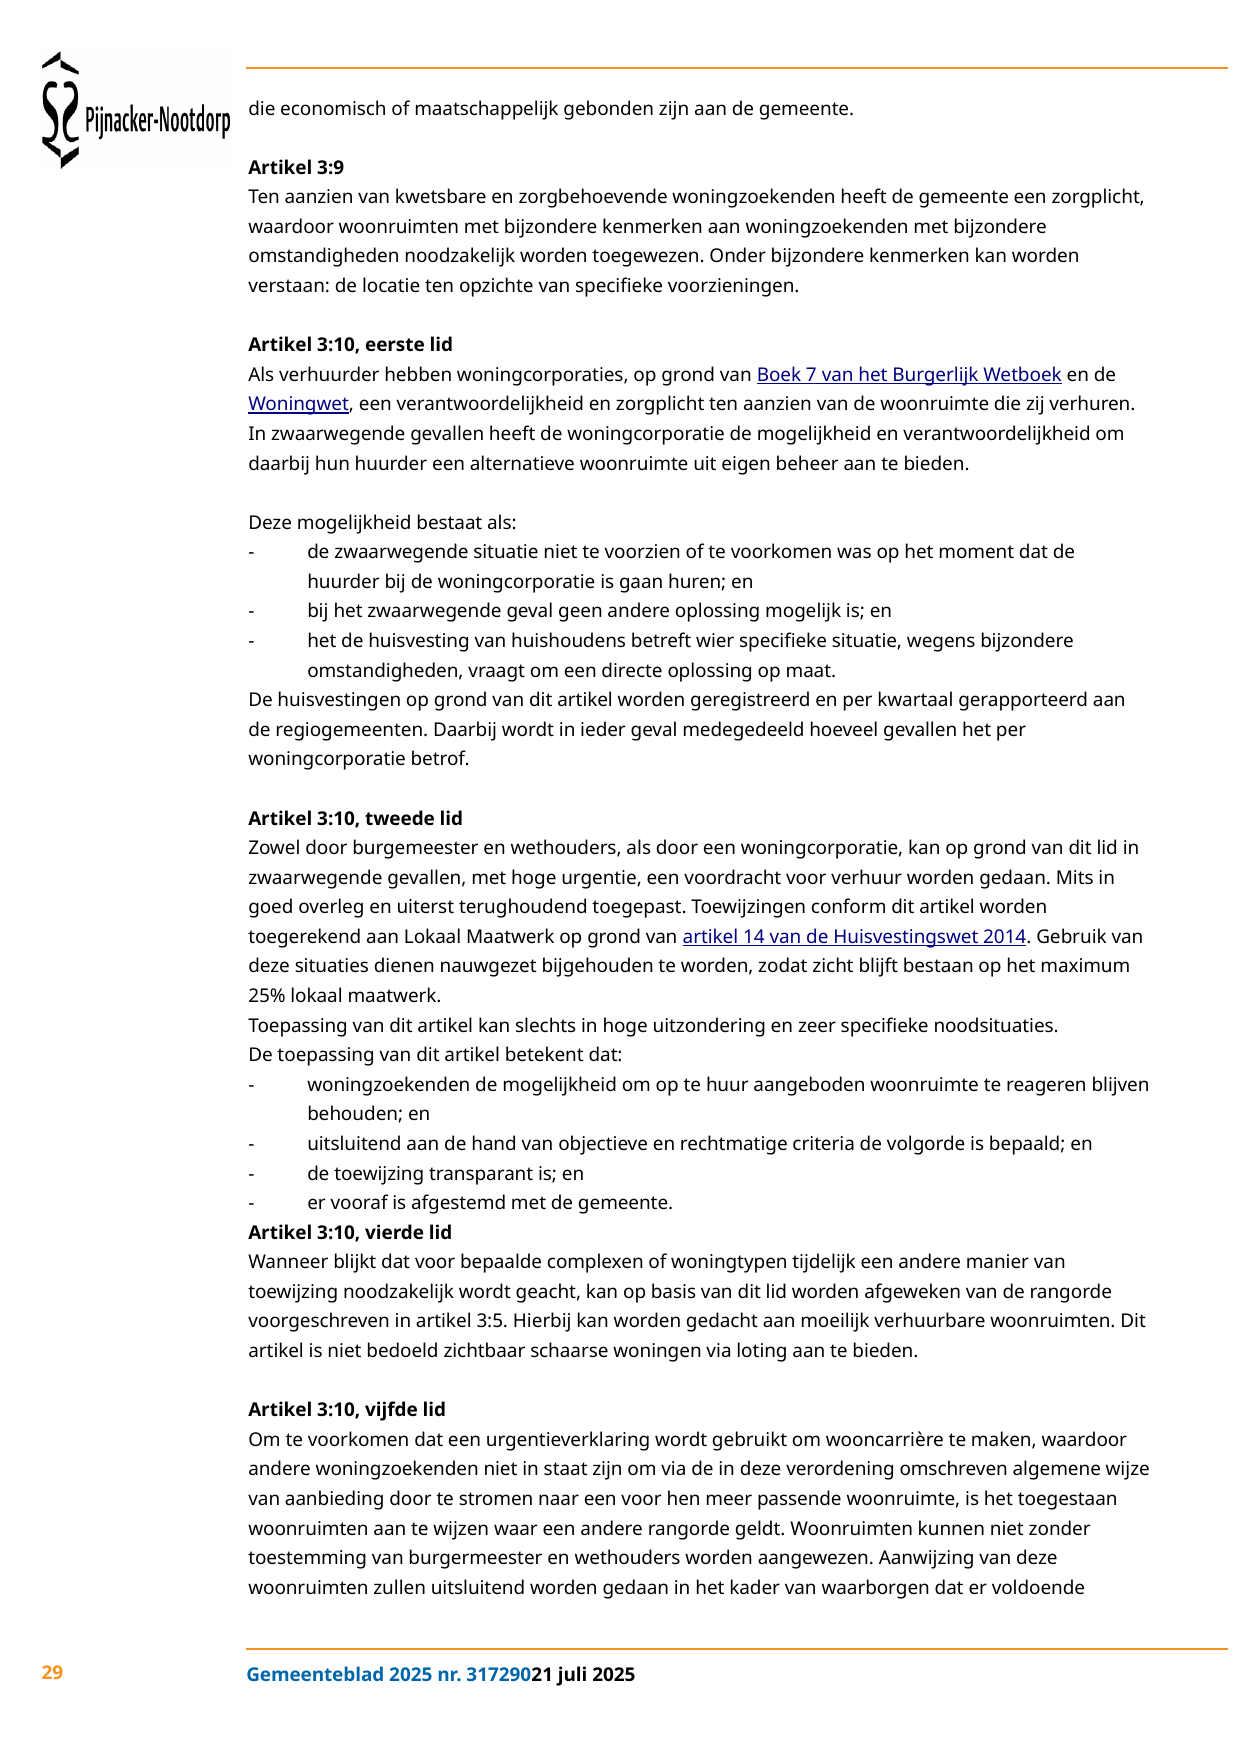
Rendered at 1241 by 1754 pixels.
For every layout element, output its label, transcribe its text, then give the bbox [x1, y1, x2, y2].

list het de huisvesting van huishoudens betreft wier specifieke situatie, wegens bijzondere omstandigheden, vraagt om een directe oplossing op maat. [248, 627, 1152, 683]
text Toepassing van dit artikel kan slechts in hoge uitzondering en zeer specifieke noodsituaties. [248, 1012, 1152, 1038]
text Artikel 3:10, eerste lid [248, 331, 1152, 357]
text Artikel 3:10, vierde lid [248, 1219, 1152, 1245]
list de toewijzing transparant is; en [248, 1160, 1152, 1186]
text De toepassing van dit artikel betekent dat: [248, 1041, 1152, 1067]
text De huisvestingen op grond van dit artikel worden geregistreerd en per kwartaal gerapporteerd aan de regiogemeenten. Daarbij wordt in ieder geval medegedeeld hoeveel gevallen het per woningcorporatie betrof. [248, 686, 1152, 771]
text Artikel 3:10, vijfde lid [248, 1396, 1152, 1422]
text Artikel 3:9 [248, 154, 1152, 180]
text Artikel 3:10, tweede lid [248, 805, 1152, 831]
list woningzoekenden de mogelijkheid om op te huur aangeboden woonruimte te reageren blijven behouden; en [248, 1071, 1152, 1126]
text Wanneer blijkt dat voor bepaalde complexen of woningtypen tijdelijk een andere manier van toewijzing noodzakelijk wordt geacht, kan op basis van dit lid worden afgeweken van de rangorde voorgeschreven in artikel 3:5. Hierbij kan worden gedacht aan moeilijk verhuurbare woonruimten. Dit artikel is niet bedoeld zichtbaar schaarse woningen via loting aan te bieden. [248, 1248, 1152, 1363]
text Om te voorkomen dat een urgentieverklaring wordt gebruikt om wooncarrière te maken, waardoor andere woningzoekenden niet in staat zijn om via de in deze verordening omschreven algemene wijze van aanbieding door te stromen naar een voor hen meer passende woonruimte, is het toegestaan woonruimten aan te wijzen waar een andere rangorde geldt. Woonruimten kunnen niet zonder toestemming van burgermeester en wethouders worden aangewezen. Aanwijzing van deze woonruimten zullen uitsluitend worden gedaan in het kader van waarborgen dat er voldoende [248, 1426, 1152, 1600]
list bij het zwaarwegende geval geen andere oplossing mogelijk is; en [248, 598, 1152, 623]
list de zwaarwegende situatie niet te voorzien of te voorkomen was op het moment dat de huurder bij de woningcorporatie is gaan huren; en [248, 538, 1152, 594]
list uitsluitend aan de hand van objectieve en rechtmatige criteria de volgorde is bepaald; en [248, 1130, 1152, 1156]
text Zowel door burgemeester en wethouders, als door een woningcorporatie, kan op grond van dit lid in zwaarwegende gevallen, met hoge urgentie, een voordracht voor verhuur worden gedaan. Mits in goed overleg en uiterst terughoudend toegepast. Toewijzingen conform dit artikel worden toegerekend aan Lokaal Maatwerk op grond van artikel 14 van de Huisvestingswet 2014. Gebruik van deze situaties dienen nauwgezet bijgehouden te worden, zodat zicht blijft bestaan op het maximum 25% lokaal maatwerk. [248, 834, 1152, 1008]
picture [41, 47, 231, 172]
list er vooraf is afgestemd met de gemeente. [248, 1189, 1152, 1215]
text Ten aanzien van kwetsbare en zorgbehoevende woningzoekenden heeft de gemeente een zorgplicht, waardoor woonruimten met bijzondere kenmerken aan woningzoekenden met bijzondere omstandigheden noodzakelijk worden toegewezen. Onder bijzondere kenmerken kan worden verstaan: de locatie ten opzichte van specifieke voorzieningen. [248, 183, 1152, 298]
text die economisch of maatschappelijk gebonden zijn aan de gemeente. [248, 95, 1152, 121]
text Deze mogelijkheid bestaat als: [248, 509, 1152, 535]
text Als verhuurder hebben woningcorporaties, op grond van Boek 7 van het Burgerlijk Wetboek en de Woningwet, een verantwoordelijkheid en zorgplicht ten aanzien van de woonruimte die zij verhuren. In zwaarwegende gevallen heeft de woningcorporatie de mogelijkheid en verantwoordelijkheid om daarbij hun huurder een alternatieve woonruimte uit eigen beheer aan te bieden. [248, 361, 1152, 476]
